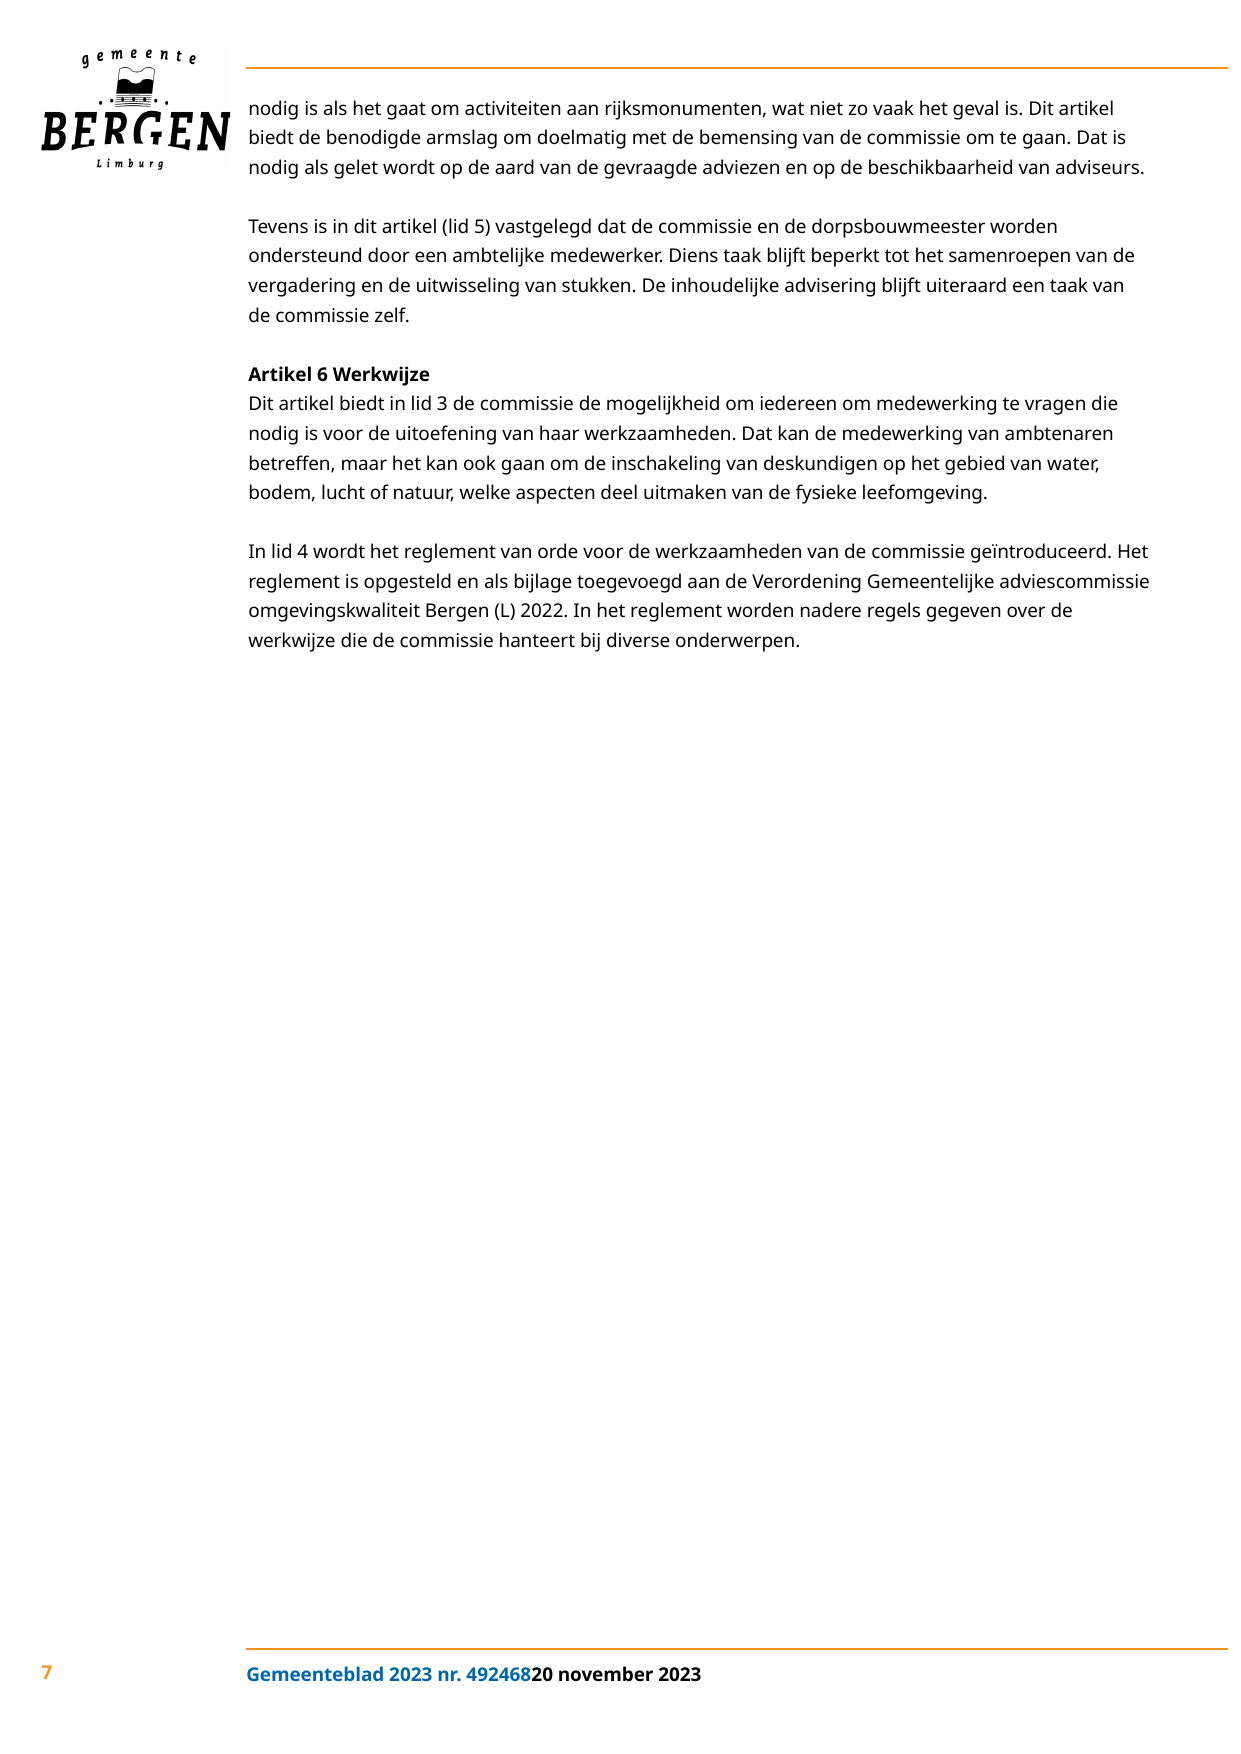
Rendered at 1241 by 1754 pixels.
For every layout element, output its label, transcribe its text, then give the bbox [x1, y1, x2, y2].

text Artikel 6 Werkwijze [248, 361, 1152, 387]
picture [41, 47, 231, 172]
text Dit artikel biedt in lid 3 de commissie de mogelijkheid om iedereen om medewerking te vragen die nodig is voor de uitoefening van haar werkzaamheden. Dat kan de medewerking van ambtenaren betreffen, maar het kan ook gaan om de inschakeling van deskundigen op het gebied van water, bodem, lucht of natuur, welke aspecten deel uitmaken van de fysieke leefomgeving. [248, 391, 1152, 505]
text Tevens is in dit artikel (lid 5) vastgelegd dat de commissie en de dorpsbouwmeester worden ondersteund door een ambtelijke medewerker. Diens taak blijft beperkt tot het samenroepen van de vergadering en de uitwisseling van stukken. De inhoudelijke advisering blijft uiteraard een taak van de commissie zelf. [248, 213, 1152, 328]
text nodig is als het gaat om activiteiten aan rijksmonumenten, wat niet zo vaak het geval is. Dit artikel biedt de benodigde armslag om doelmatig met de bemensing van de commissie om te gaan. Dat is nodig als gelet wordt op de aard van de gevraagde adviezen en op de beschikbaarheid van adviseurs. [248, 95, 1152, 180]
text In lid 4 wordt het reglement van orde voor de werkzaamheden van de commissie geïntroduceerd. Het reglement is opgesteld en als bijlage toegevoegd aan de Verordening Gemeentelijke adviescommissie omgevingskwaliteit Bergen (L) 2022. In het reglement worden nadere regels gegeven over de werkwijze die de commissie hanteert bij diverse onderwerpen. [248, 538, 1152, 653]
